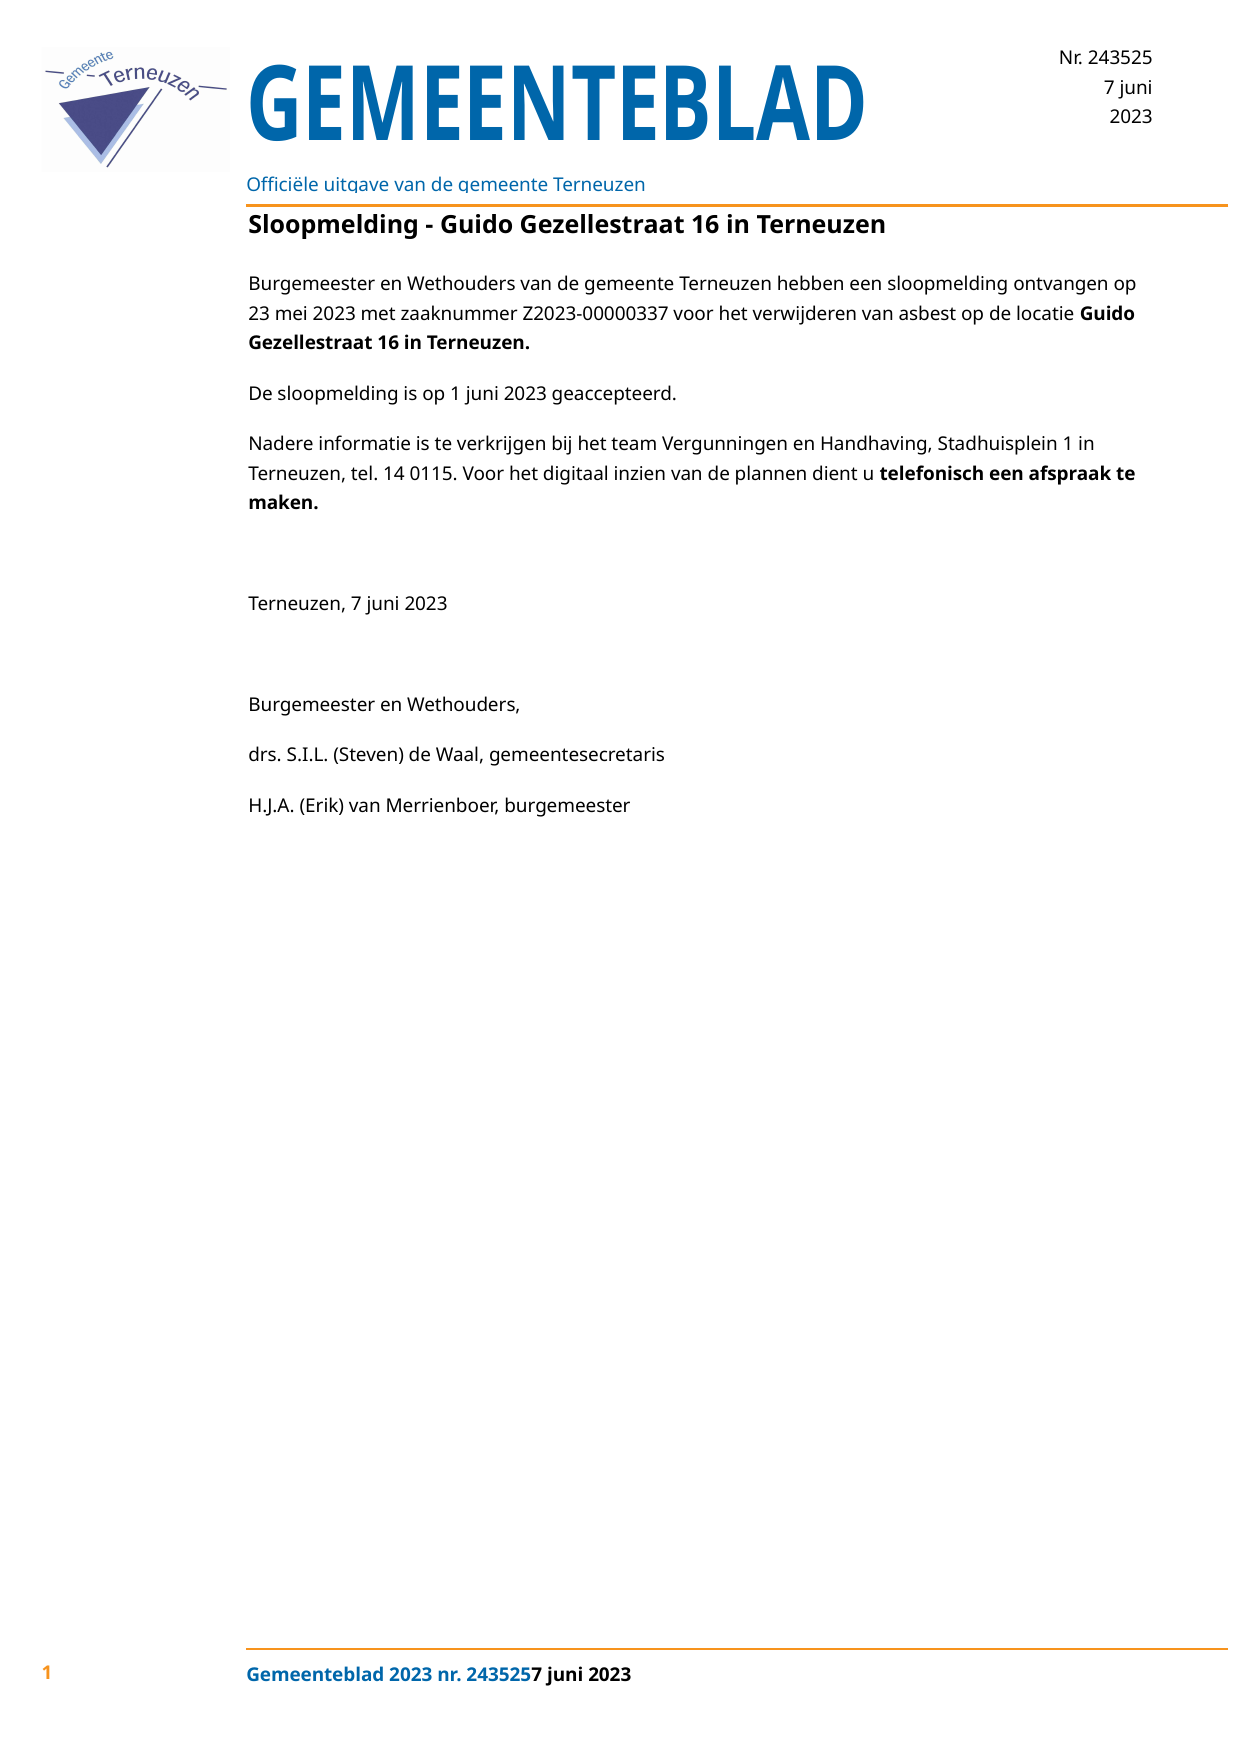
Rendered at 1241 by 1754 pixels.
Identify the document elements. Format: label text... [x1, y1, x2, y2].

text Sloopmelding - Guido Gezellestraat 16 in Terneuzen [248, 207, 1152, 241]
text Burgemeester en Wethouders, [248, 691, 1152, 717]
text drs. S.I.L. (Steven) de Waal, gemeentesecretaris [248, 742, 1152, 767]
text Burgemeester en Wethouders van de gemeente Terneuzen hebben een sloopmelding ontvangen op 23 mei 2023 met zaaknummer Z2023-00000337 voor het verwijderen van asbest op de locatie Guido Gezellestraat 16 in Terneuzen. [248, 270, 1152, 355]
picture [41, 47, 231, 172]
text H.J.A. (Erik) van Merrienboer, burgemeester [248, 792, 1152, 818]
text Terneuzen, 7 juni 2023 [248, 590, 1152, 616]
text De sloopmelding is op 1 juni 2023 geaccepteerd. [248, 380, 1152, 406]
text Nadere informatie is te verkrijgen bij het team Vergunningen en Handhaving, Stadhuisplein 1 in Terneuzen, tel. 14 0115. Voor het digitaal inzien van de plannen dient u telefonisch een afspraak te maken. [248, 430, 1152, 515]
